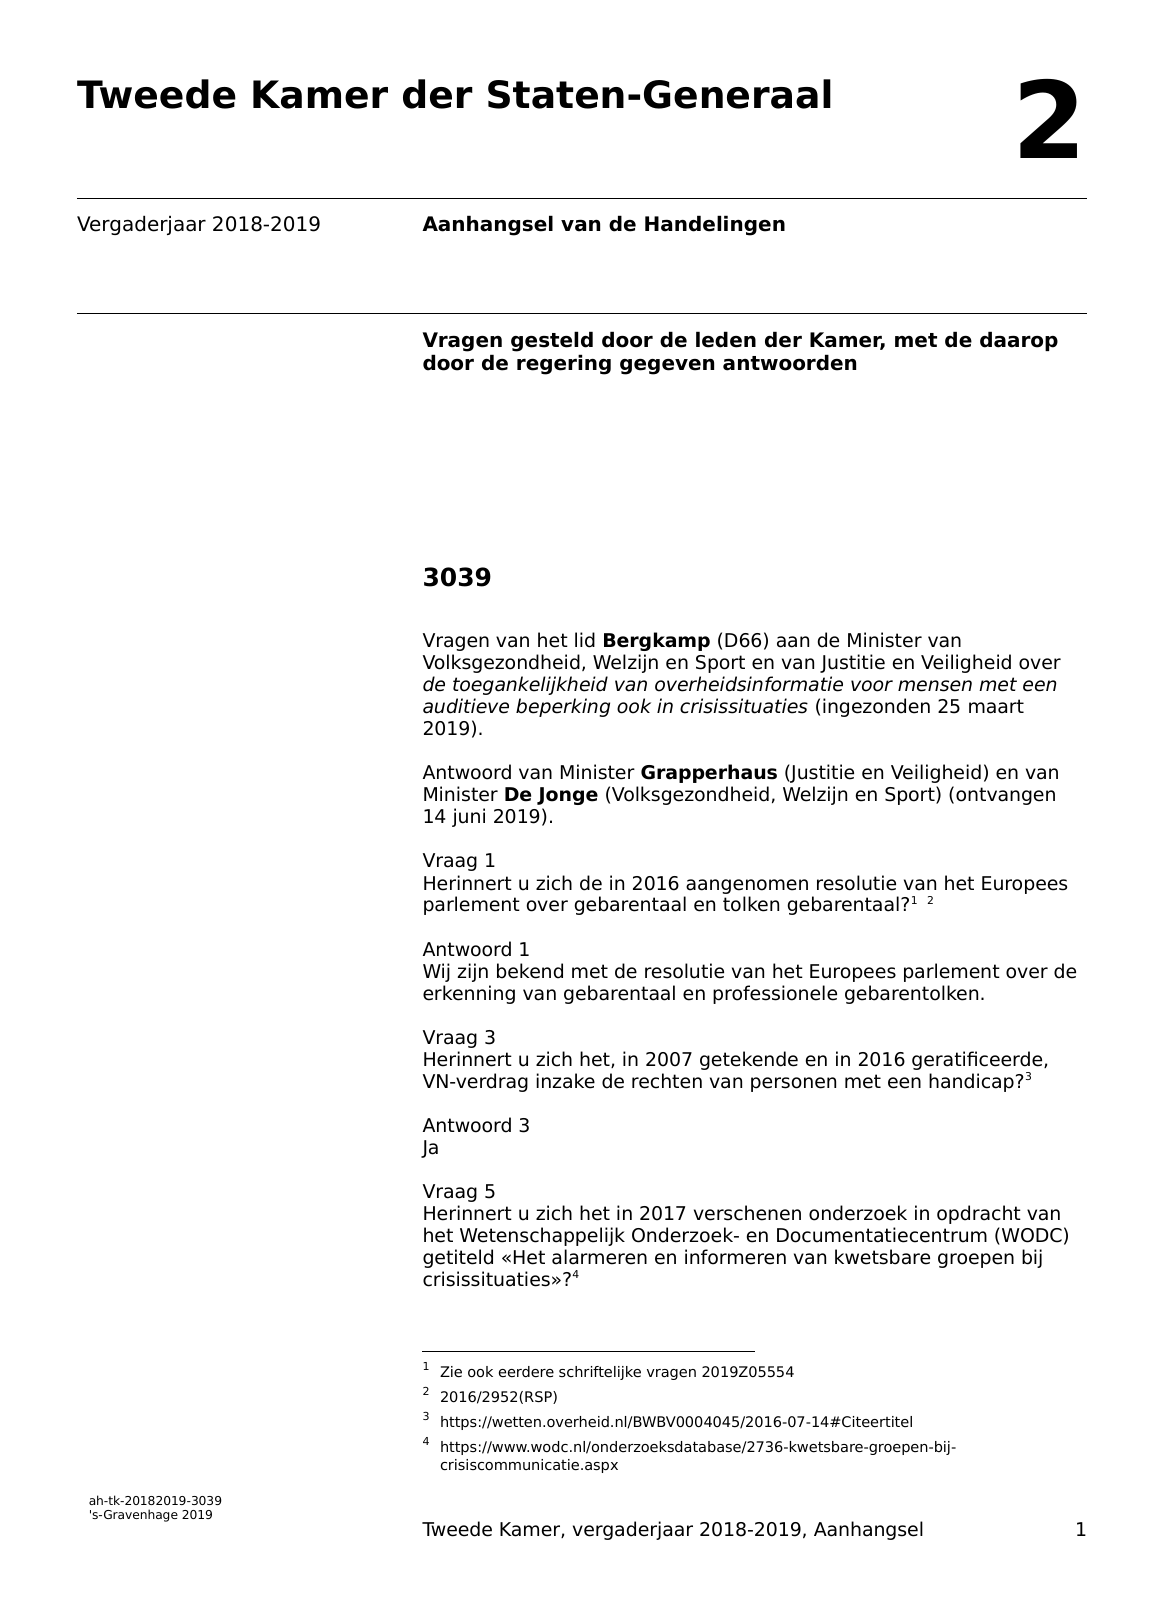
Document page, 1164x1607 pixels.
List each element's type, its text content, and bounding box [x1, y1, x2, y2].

text Ja [422, 1137, 1087, 1159]
table_cell Vragen gesteld door de leden der Kamer, met de daarop door de regering gegeven antwoorden [422, 314, 1087, 375]
text 's-Gravenhage 2019 [88, 1508, 323, 1522]
text Herinnert u zich de in 2016 aangenomen resolutie van het Europees parlement over gebarentaal en tolken gebarentaal? [422, 872, 1087, 916]
text Antwoord 3 [422, 1115, 1087, 1137]
text 3039 [422, 563, 1087, 592]
text Herinnert u zich het, in 2007 getekende en in 2016 geratificeerde, VN-verdrag inzake de rechten van personen met een handicap? [422, 1049, 1087, 1093]
text 2016/2952(RSP) [422, 1385, 1087, 1407]
text Antwoord 1 [422, 938, 1087, 961]
text Vraag 5 [422, 1181, 1087, 1203]
table_header Tweede Kamer der Staten-Generaal [77, 59, 886, 198]
text Vraag 1 [422, 850, 1087, 872]
text Vraag 3 [422, 1027, 1087, 1049]
text https://www.wodc.nl/onderzoeksdatabase/2736-kwetsbare-groepen-bij-crisiscommunicatie.aspx [422, 1435, 1087, 1474]
text Wij zijn bekend met de resolutie van het Europees parlement over de erkenning van gebarentaal en professionele gebarentolken. [422, 961, 1087, 1004]
text Herinnert u zich het in 2017 verschenen onderzoek in opdracht van het Wetenschappelijk Onderzoek- en Documentatiecentrum (WODC) getiteld «Het alarmeren en informeren van kwetsbare groepen bij crisissituaties»? [422, 1203, 1087, 1291]
text Antwoord van Minister Grapperhaus (Justitie en Veiligheid) en van Minister De Jonge (Volksgezondheid, Welzijn en Sport) (ontvangen 14 juni 2019). [422, 762, 1087, 828]
table_cell [77, 314, 422, 375]
text Vragen van het lid Bergkamp (D66) aan de Minister van Volksgezondheid, Welzijn en Sport en van Justitie en Veiligheid over de toegankelijkheid van overheidsinformatie voor mensen met een auditieve beperking ook in crisissituaties (ingezonden 25 maart 2019). [422, 630, 1087, 740]
table_header 2 [886, 59, 1087, 198]
table_cell Vergaderjaar 2018-2019 [77, 199, 422, 313]
text Zie ook eerdere schriftelijke vragen 2019Z05554 [422, 1360, 1087, 1382]
table_cell Aanhangsel van de Handelingen [422, 199, 1087, 313]
text ah-tk-20182019-3039 [88, 1494, 323, 1508]
text https://wetten.overheid.nl/BWBV0004045/2016-07-14#Citeertitel [422, 1410, 1087, 1432]
